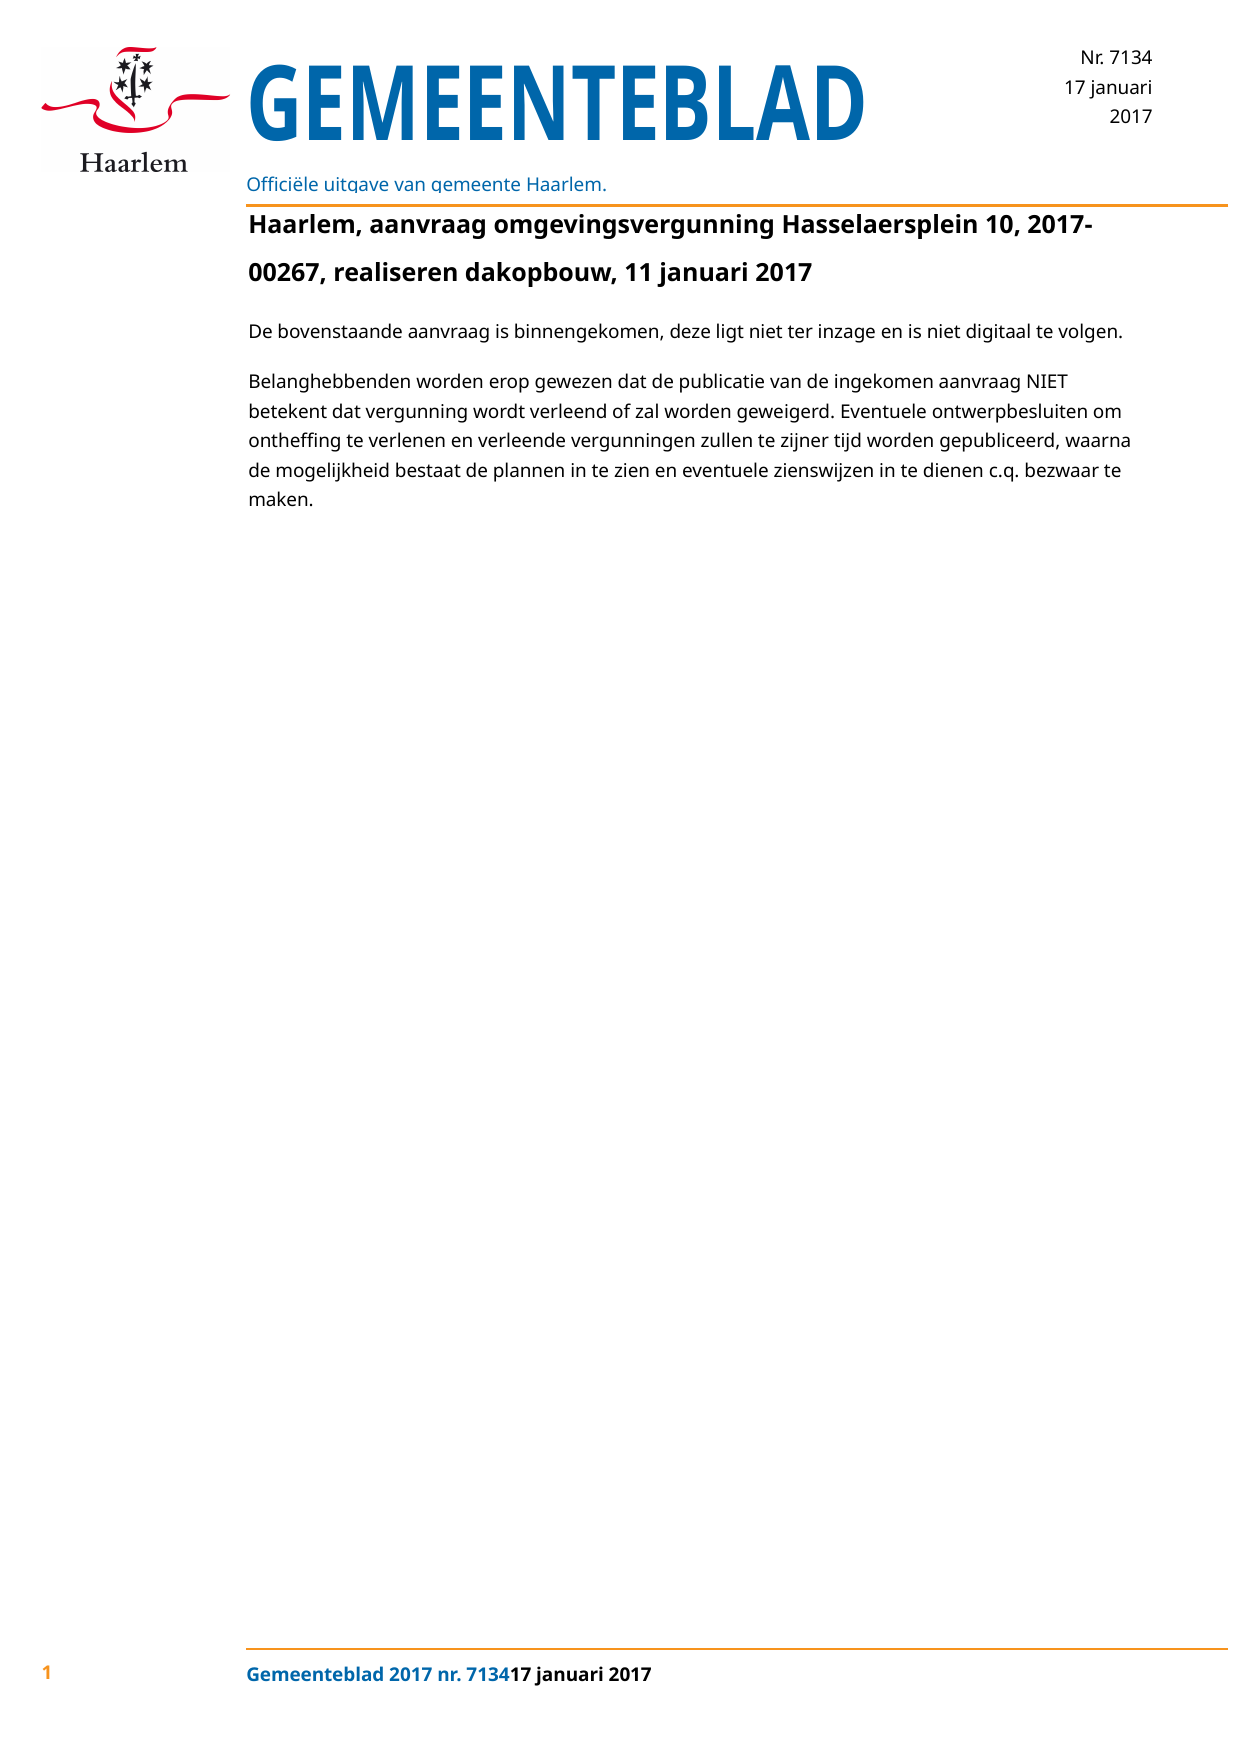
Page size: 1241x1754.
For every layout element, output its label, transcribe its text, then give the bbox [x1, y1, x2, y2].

text De bovenstaande aanvraag is binnengekomen, deze ligt niet ter inzage en is niet digitaal te volgen. [248, 318, 1152, 344]
picture [41, 47, 231, 172]
text Belanghebbenden worden erop gewezen dat de publicatie van de ingekomen aanvraag NIET betekent dat vergunning wordt verleend of zal worden geweigerd. Eventuele ontwerpbesluiten om ontheffing te verlenen en verleende vergunningen zullen te zijner tijd worden gepubliceerd, waarna de mogelijkheid bestaat de plannen in te zien en eventuele zienswijzen in te dienen c.q. bezwaar te maken. [248, 368, 1152, 512]
text Haarlem, aanvraag omgevingsvergunning Hasselaersplein 10, 2017-00267, realiseren dakopbouw, 11 januari 2017 [248, 207, 1152, 288]
